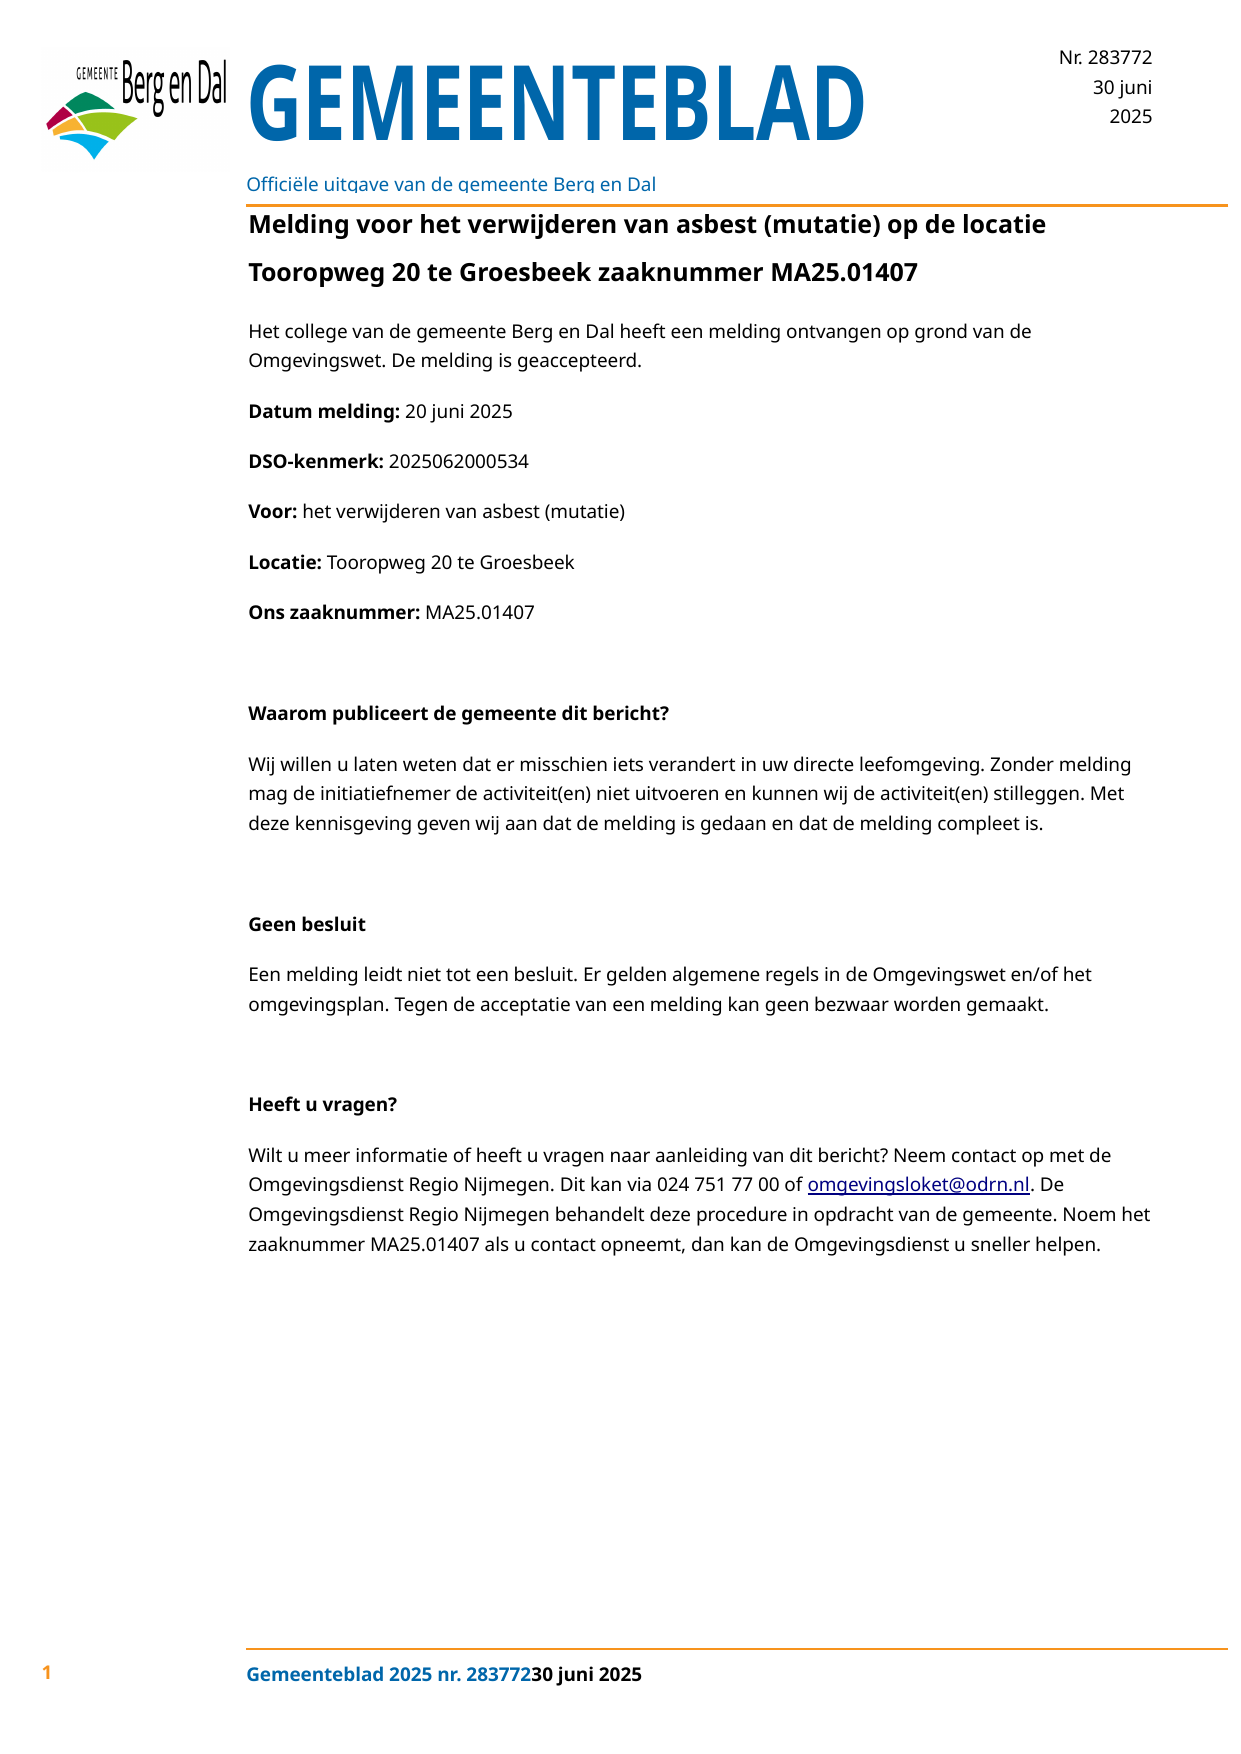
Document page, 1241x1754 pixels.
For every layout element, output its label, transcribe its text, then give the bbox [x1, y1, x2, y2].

text Datum melding: 20 juni 2025 [248, 398, 1152, 424]
text Geen besluit [248, 911, 1152, 937]
text Wilt u meer informatie of heeft u vragen naar aanleiding van dit bericht? Neem contact op met de Omgevingsdienst Regio Nijmegen. Dit kan via 024 751 77 00 of omgevingsloket@odrn.nl. De Omgevingsdienst Regio Nijmegen behandelt deze procedure in opdracht van de gemeente. Noem het zaaknummer MA25.01407 als u contact opneemt, dan kan de Omgevingsdienst u sneller helpen. [248, 1142, 1152, 1257]
text Ons zaaknummer: MA25.01407 [248, 599, 1152, 625]
picture [41, 47, 231, 172]
text DSO-kenmerk: 2025062000534 [248, 448, 1152, 474]
text Wij willen u laten weten dat er misschien iets verandert in uw directe leefomgeving. Zonder melding mag de initiatiefnemer de activiteit(en) niet uitvoeren en kunnen wij de activiteit(en) stilleggen. Met deze kennisgeving geven wij aan dat de melding is gedaan en dat de melding compleet is. [248, 751, 1152, 836]
text Het college van de gemeente Berg en Dal heeft een melding ontvangen op grond van de Omgevingswet. De melding is geaccepteerd. [248, 318, 1152, 373]
text Melding voor het verwijderen van asbest (mutatie) op de locatie Tooropweg 20 te Groesbeek zaaknummer MA25.01407 [248, 207, 1152, 288]
text Waarom publiceert de gemeente dit bericht? [248, 700, 1152, 726]
text Locatie: Tooropweg 20 te Groesbeek [248, 549, 1152, 575]
text Voor: het verwijderen van asbest (mutatie) [248, 499, 1152, 524]
text Een melding leidt niet tot een besluit. Er gelden algemene regels in de Omgevingswet en/of het omgevingsplan. Tegen de acceptatie van een melding kan geen bezwaar worden gemaakt. [248, 961, 1152, 1017]
text Heeft u vragen? [248, 1092, 1152, 1117]
